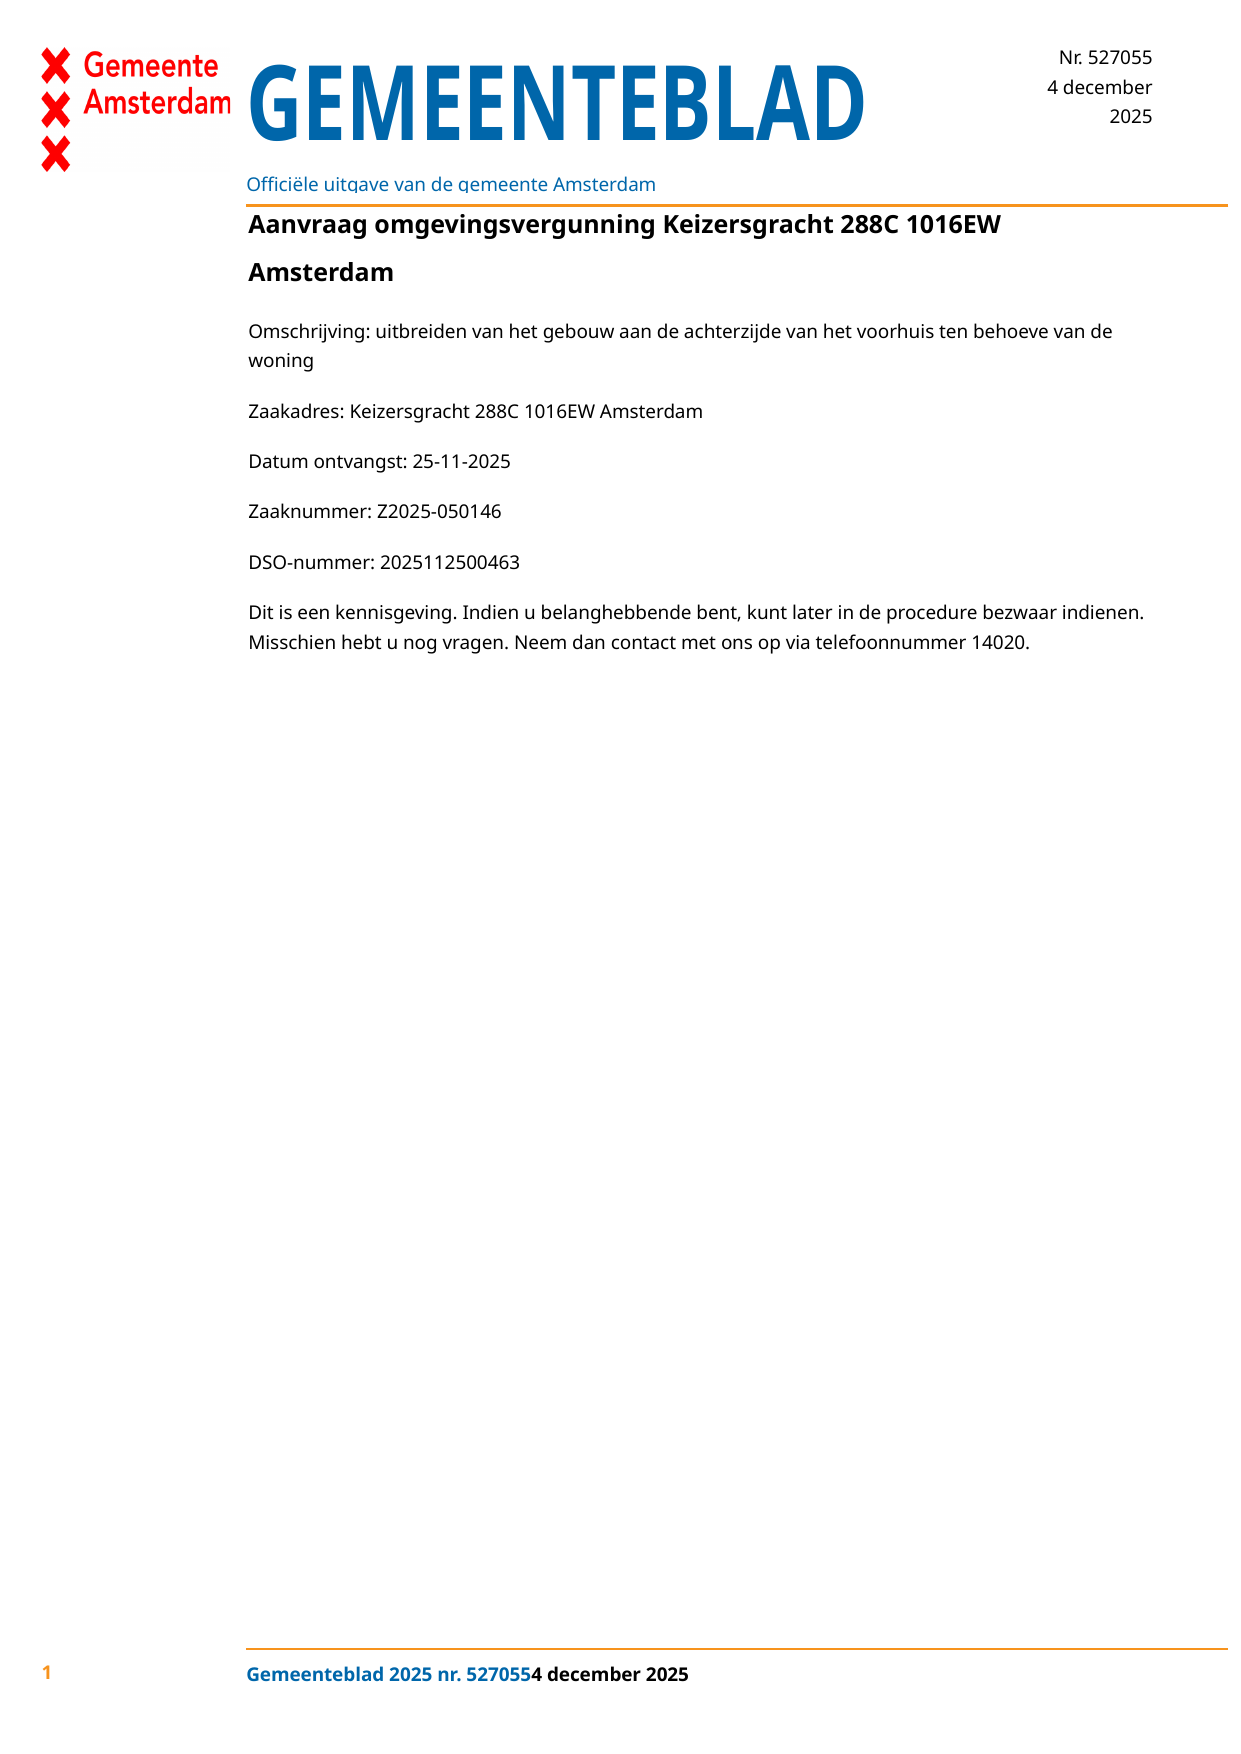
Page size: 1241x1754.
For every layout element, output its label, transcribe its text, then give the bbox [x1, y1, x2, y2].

text Zaakadres: Keizersgracht 288C 1016EW Amsterdam [248, 398, 1152, 424]
text Zaaknummer: Z2025-050146 [248, 499, 1152, 524]
text DSO-nummer: 2025112500463 [248, 549, 1152, 575]
text Datum ontvangst: 25-11-2025 [248, 448, 1152, 474]
text Dit is een kennisgeving. Indien u belanghebbende bent, kunt later in de procedure bezwaar indienen. Misschien hebt u nog vragen. Neem dan contact met ons op via telefoonnummer 14020. [248, 599, 1152, 655]
text Aanvraag omgevingsvergunning Keizersgracht 288C 1016EW Amsterdam [248, 207, 1152, 288]
text Omschrijving: uitbreiden van het gebouw aan de achterzijde van het voorhuis ten behoeve van de woning [248, 318, 1152, 373]
picture [41, 47, 231, 172]
